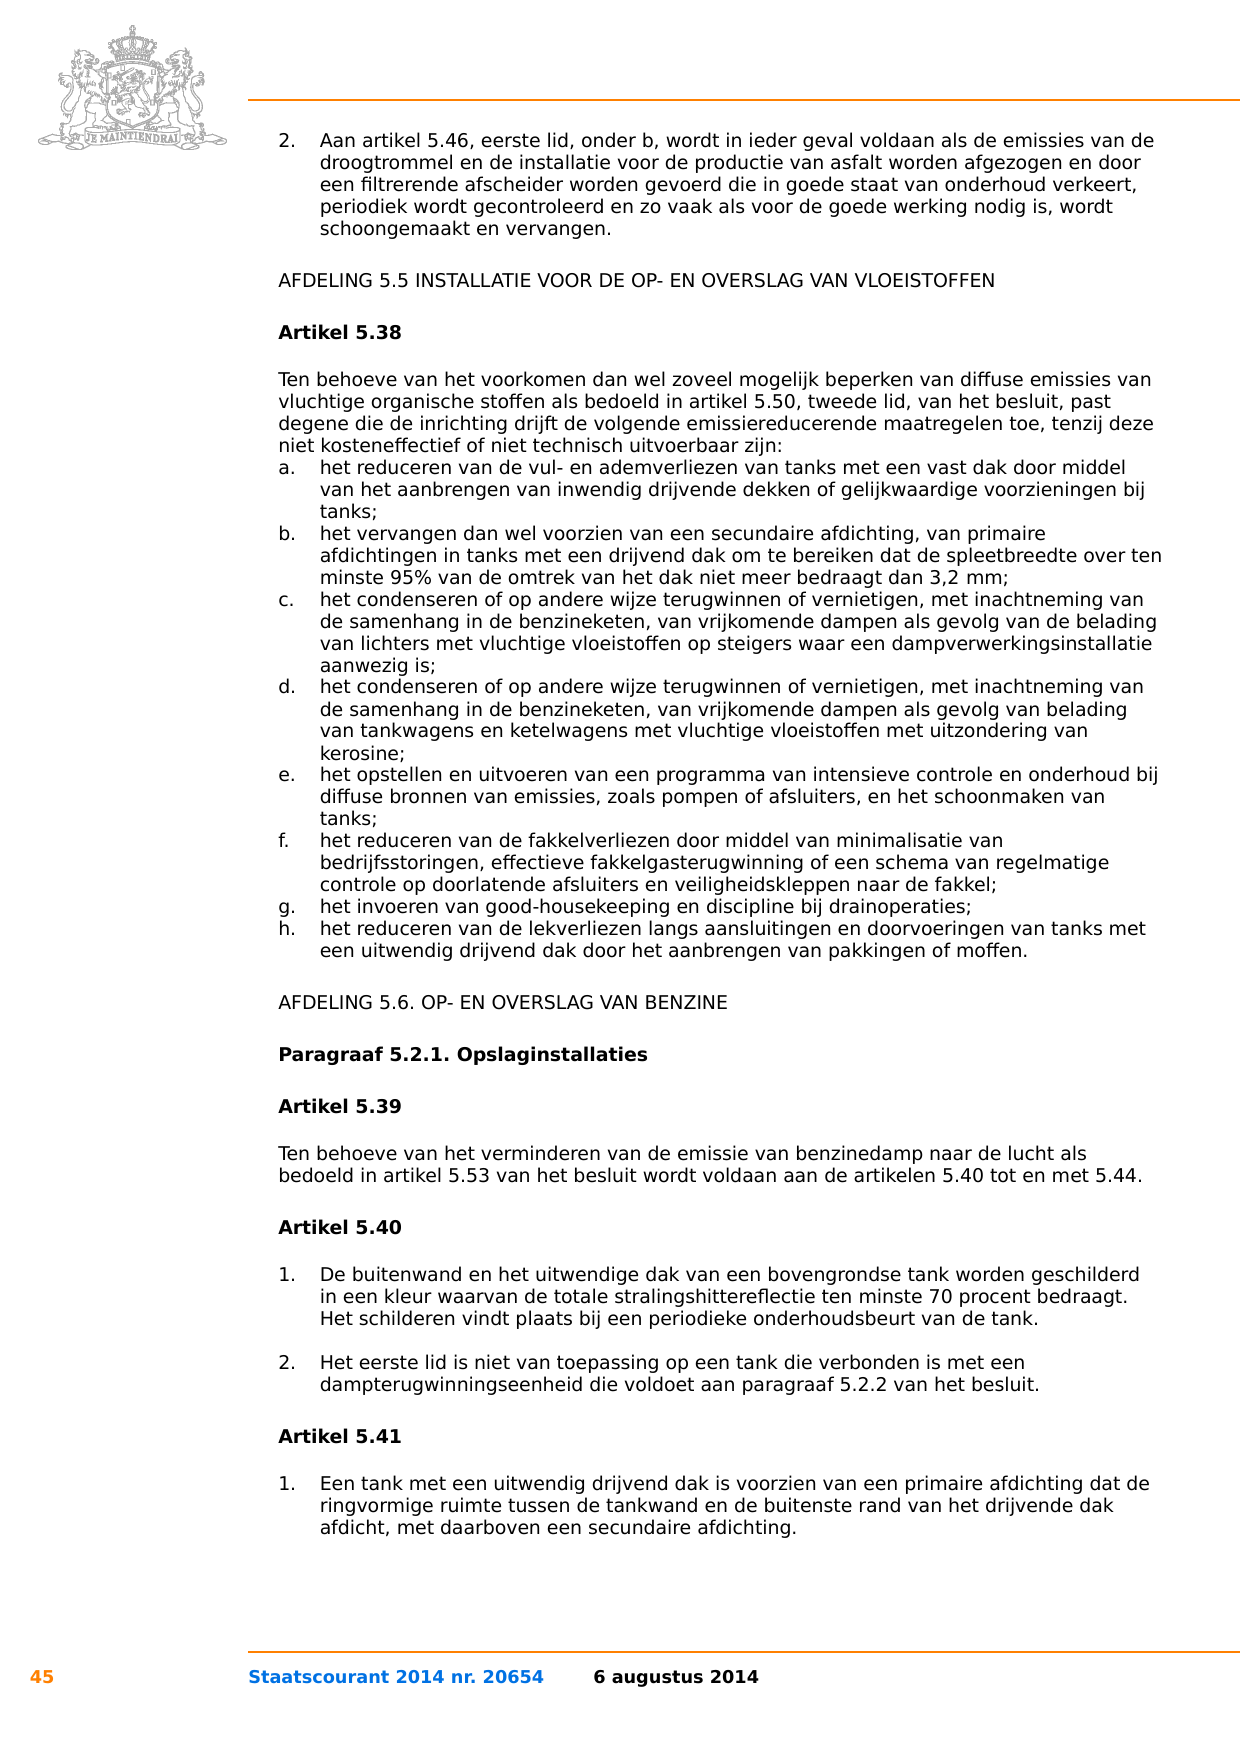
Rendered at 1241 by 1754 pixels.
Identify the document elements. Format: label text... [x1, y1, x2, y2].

subtitle Artikel 5.41 [278, 1426, 1163, 1448]
text c. het condenseren of op andere wijze terugwinnen of vernietigen, met inachtneming van de samenhang in de benzineketen, van vrijkomende dampen als gevolg van de belading van lichters met vluchtige vloeistoffen op steigers waar een dampverwerkingsinstallatie aanwezig is; [278, 588, 1163, 676]
picture [38, 25, 227, 150]
text g. het invoeren van good-housekeeping en discipline bij drainoperaties; [278, 896, 1163, 918]
subtitle Artikel 5.38 [278, 322, 1163, 344]
text d. het condenseren of op andere wijze terugwinnen of vernietigen, met inachtneming van de samenhang in de benzineketen, van vrijkomende dampen als gevolg van belading van tankwagens en ketelwagens met vluchtige vloeistoffen met uitzondering van kerosine; [278, 676, 1163, 764]
text b. het vervangen dan wel voorzien van een secundaire afdichting, van primaire afdichtingen in tanks met een drijvend dak om te bereiken dat de spleetbreedte over ten minste 95% van de omtrek van het dak niet meer bedraagt dan 3,2 mm; [278, 523, 1163, 588]
subtitle Paragraaf 5.2.1. Opslaginstallaties [278, 1044, 1163, 1066]
subtitle AFDELING 5.6. OP- EN OVERSLAG VAN BENZINE [278, 992, 1163, 1014]
text 1. Een tank met een uitwendig drijvend dak is voorzien van een primaire afdichting dat de ringvormige ruimte tussen de tankwand en de buitenste rand van het drijvende dak afdicht, met daarboven een secundaire afdichting. [278, 1473, 1163, 1539]
text Ten behoeve van het voorkomen dan wel zoveel mogelijk beperken van diffuse emissies van vluchtige organische stoffen als bedoeld in artikel 5.50, tweede lid, van het besluit, past degene die de inrichting drijft de volgende emissiereducerende maatregelen toe, tenzij deze niet kosteneffectief of niet technisch uitvoerbaar zijn: [278, 369, 1163, 457]
subtitle Artikel 5.39 [278, 1096, 1163, 1118]
subtitle AFDELING 5.5 INSTALLATIE VOOR DE OP- EN OVERSLAG VAN VLOEISTOFFEN [278, 270, 1163, 292]
text f. het reduceren van de fakkelverliezen door middel van minimalisatie van bedrijfsstoringen, effectieve fakkelgasterugwinning of een schema van regelmatige controle op doorlatende afsluiters en veiligheidskleppen naar de fakkel; [278, 830, 1163, 896]
text Ten behoeve van het verminderen van de emissie van benzinedamp naar de lucht als bedoeld in artikel 5.53 van het besluit wordt voldaan aan de artikelen 5.40 tot en met 5.44. [278, 1143, 1163, 1187]
text 1. De buitenwand en het uitwendige dak van een bovengrondse tank worden geschilderd in een kleur waarvan de totale stralingshittereflectie ten minste 70 procent bedraagt. Het schilderen vindt plaats bij een periodieke onderhoudsbeurt van de tank. [278, 1264, 1163, 1330]
text h. het reduceren van de lekverliezen langs aansluitingen en doorvoeringen van tanks met een uitwendig drijvend dak door het aanbrengen van pakkingen of moffen. [278, 918, 1163, 962]
text 2. Aan artikel 5.46, eerste lid, onder b, wordt in ieder geval voldaan als de emissies van de droogtrommel en de installatie voor de productie van asfalt worden afgezogen en door een filtrerende afscheider worden gevoerd die in goede staat van onderhoud verkeert, periodiek wordt gecontroleerd en zo vaak als voor de goede werking nodig is, wordt schoongemaakt en vervangen. [278, 130, 1163, 240]
text a. het reduceren van de vul- en ademverliezen van tanks met een vast dak door middel van het aanbrengen van inwendig drijvende dekken of gelijkwaardige voorzieningen bij tanks; [278, 457, 1163, 523]
subtitle Artikel 5.40 [278, 1217, 1163, 1239]
text e. het opstellen en uitvoeren van een programma van intensieve controle en onderhoud bij diffuse bronnen van emissies, zoals pompen of afsluiters, en het schoonmaken van tanks; [278, 764, 1163, 830]
text 2. Het eerste lid is niet van toepassing op een tank die verbonden is met een dampterugwinningseenheid die voldoet aan paragraaf 5.2.2 van het besluit. [278, 1352, 1163, 1396]
